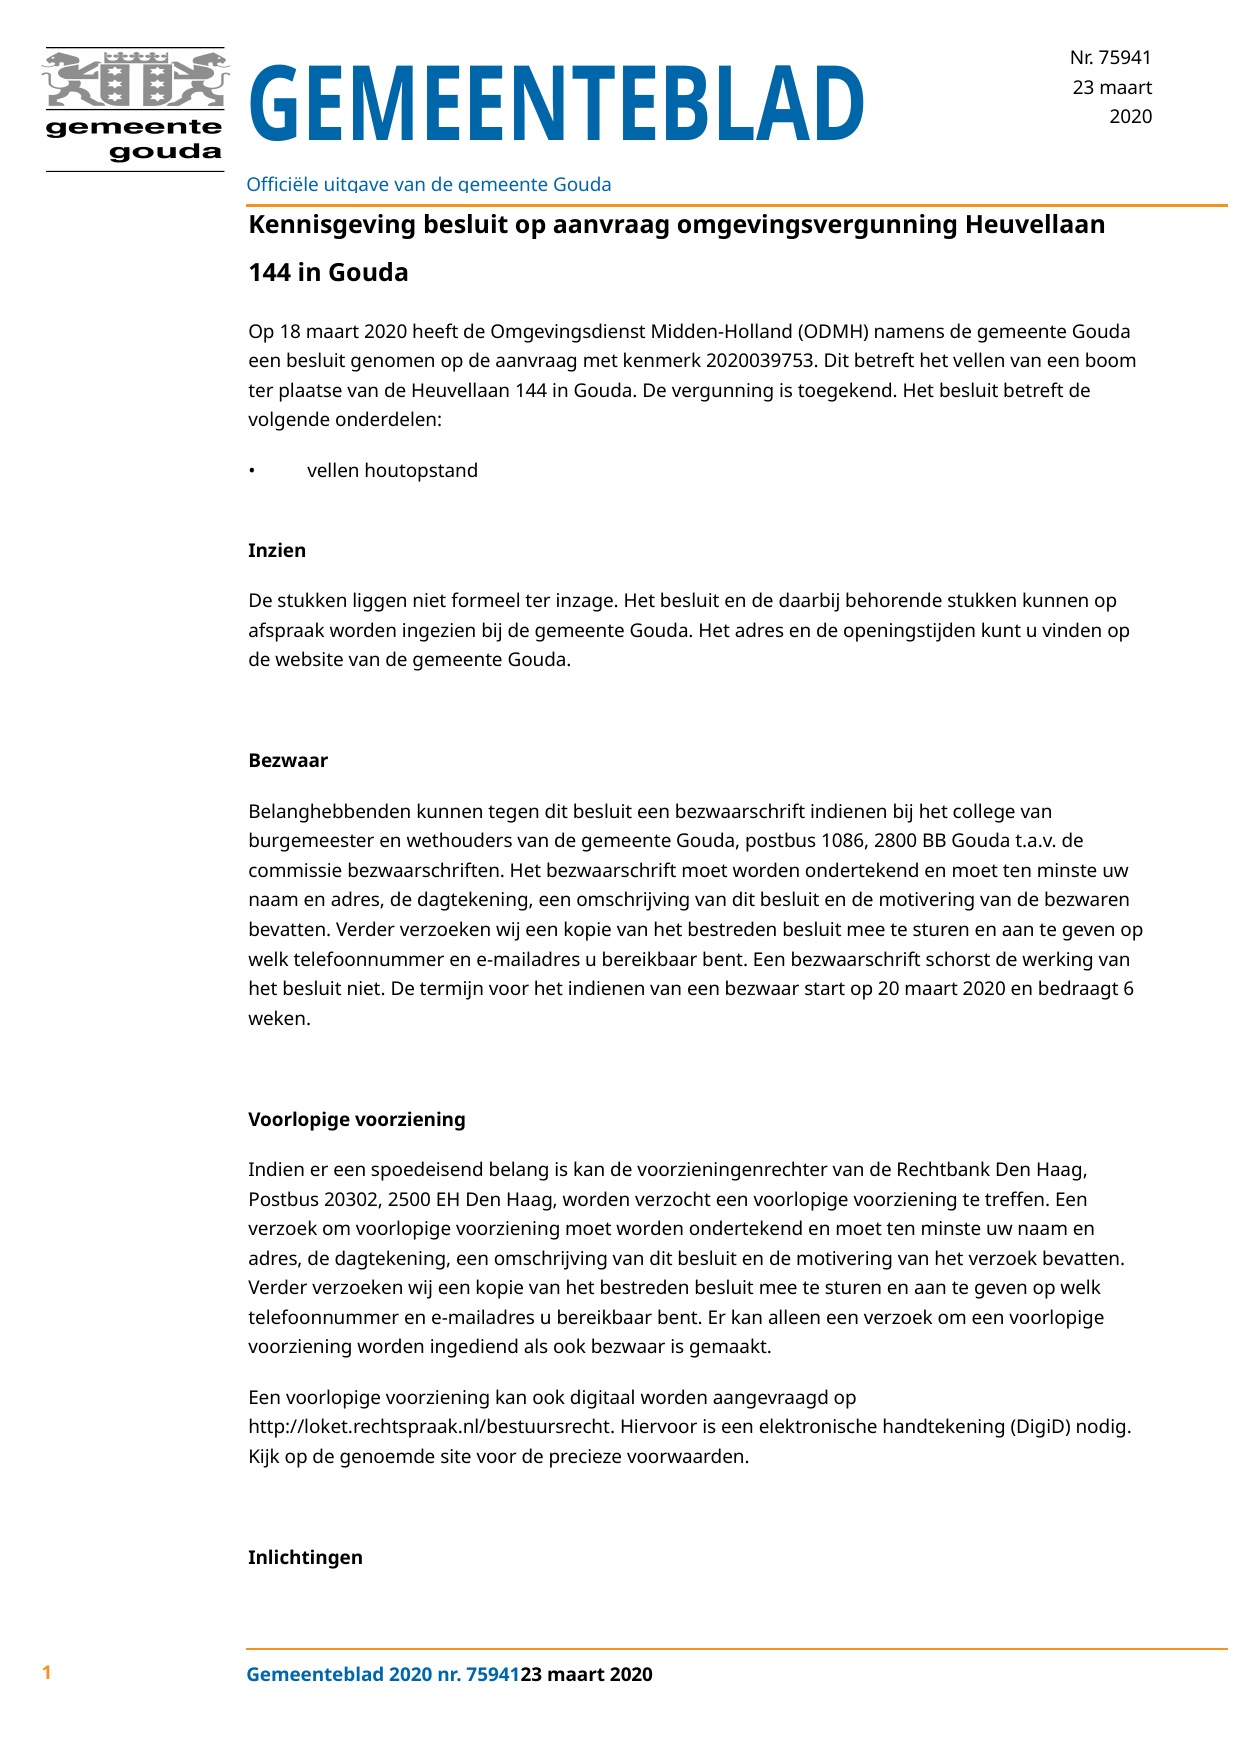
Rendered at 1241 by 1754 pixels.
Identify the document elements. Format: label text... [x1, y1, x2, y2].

text Kennisgeving besluit op aanvraag omgevingsvergunning Heuvellaan 144 in Gouda [248, 207, 1152, 288]
text Een voorlopige voorziening kan ook digitaal worden aangevraagd op http://loket.rechtspraak.nl/bestuursrecht. Hiervoor is een elektronische handtekening (DigiD) nodig. Kijk op de genoemde site voor de precieze voorwaarden. [248, 1384, 1152, 1469]
text Inlichtingen [248, 1544, 1152, 1570]
text Inzien [248, 537, 1152, 563]
text Belanghebbenden kunnen tegen dit besluit een bezwaarschrift indienen bij het college van burgemeester en wethouders van de gemeente Gouda, postbus 1086, 2800 BB Gouda t.a.v. de commissie bezwaarschriften. Het bezwaarschrift moet worden ondertekend en moet ten minste uw naam en adres, de dagtekening, een omschrijving van dit besluit en de motivering van de bezwaren bevatten. Verder verzoeken wij een kopie van het bestreden besluit mee te sturen en aan te geven op welk telefoonnummer en e-mailadres u bereikbaar bent. Een bezwaarschrift schorst de werking van het besluit niet. De termijn voor het indienen van een bezwaar start op 20 maart 2020 en bedraagt 6 weken. [248, 798, 1152, 1031]
text Bezwaar [248, 747, 1152, 773]
picture [41, 47, 231, 172]
list vellen houtopstand [248, 457, 1152, 483]
text De stukken liggen niet formeel ter inzage. Het besluit en de daarbij behorende stukken kunnen op afspraak worden ingezien bij de gemeente Gouda. Het adres en de openingstijden kunt u vinden op de website van de gemeente Gouda. [248, 587, 1152, 672]
text Voorlopige voorziening [248, 1106, 1152, 1132]
text Op 18 maart 2020 heeft de Omgevingsdienst Midden-Holland (ODMH) namens de gemeente Gouda een besluit genomen op de aanvraag met kenmerk 2020039753. Dit betreft het vellen van een boom ter plaatse van de Heuvellaan 144 in Gouda. De vergunning is toegekend. Het besluit betreft de volgende onderdelen: [248, 318, 1152, 432]
text Indien er een spoedeisend belang is kan de voorzieningenrechter van de Rechtbank Den Haag, Postbus 20302, 2500 EH Den Haag, worden verzocht een voorlopige voorziening te treffen. Een verzoek om voorlopige voorziening moet worden ondertekend en moet ten minste uw naam en adres, de dagtekening, een omschrijving van dit besluit en de motivering van het verzoek bevatten. Verder verzoeken wij een kopie van het bestreden besluit mee te sturen en aan te geven op welk telefoonnummer en e-mailadres u bereikbaar bent. Er kan alleen een verzoek om een voorlopige voorziening worden ingediend als ook bezwaar is gemaakt. [248, 1156, 1152, 1359]
